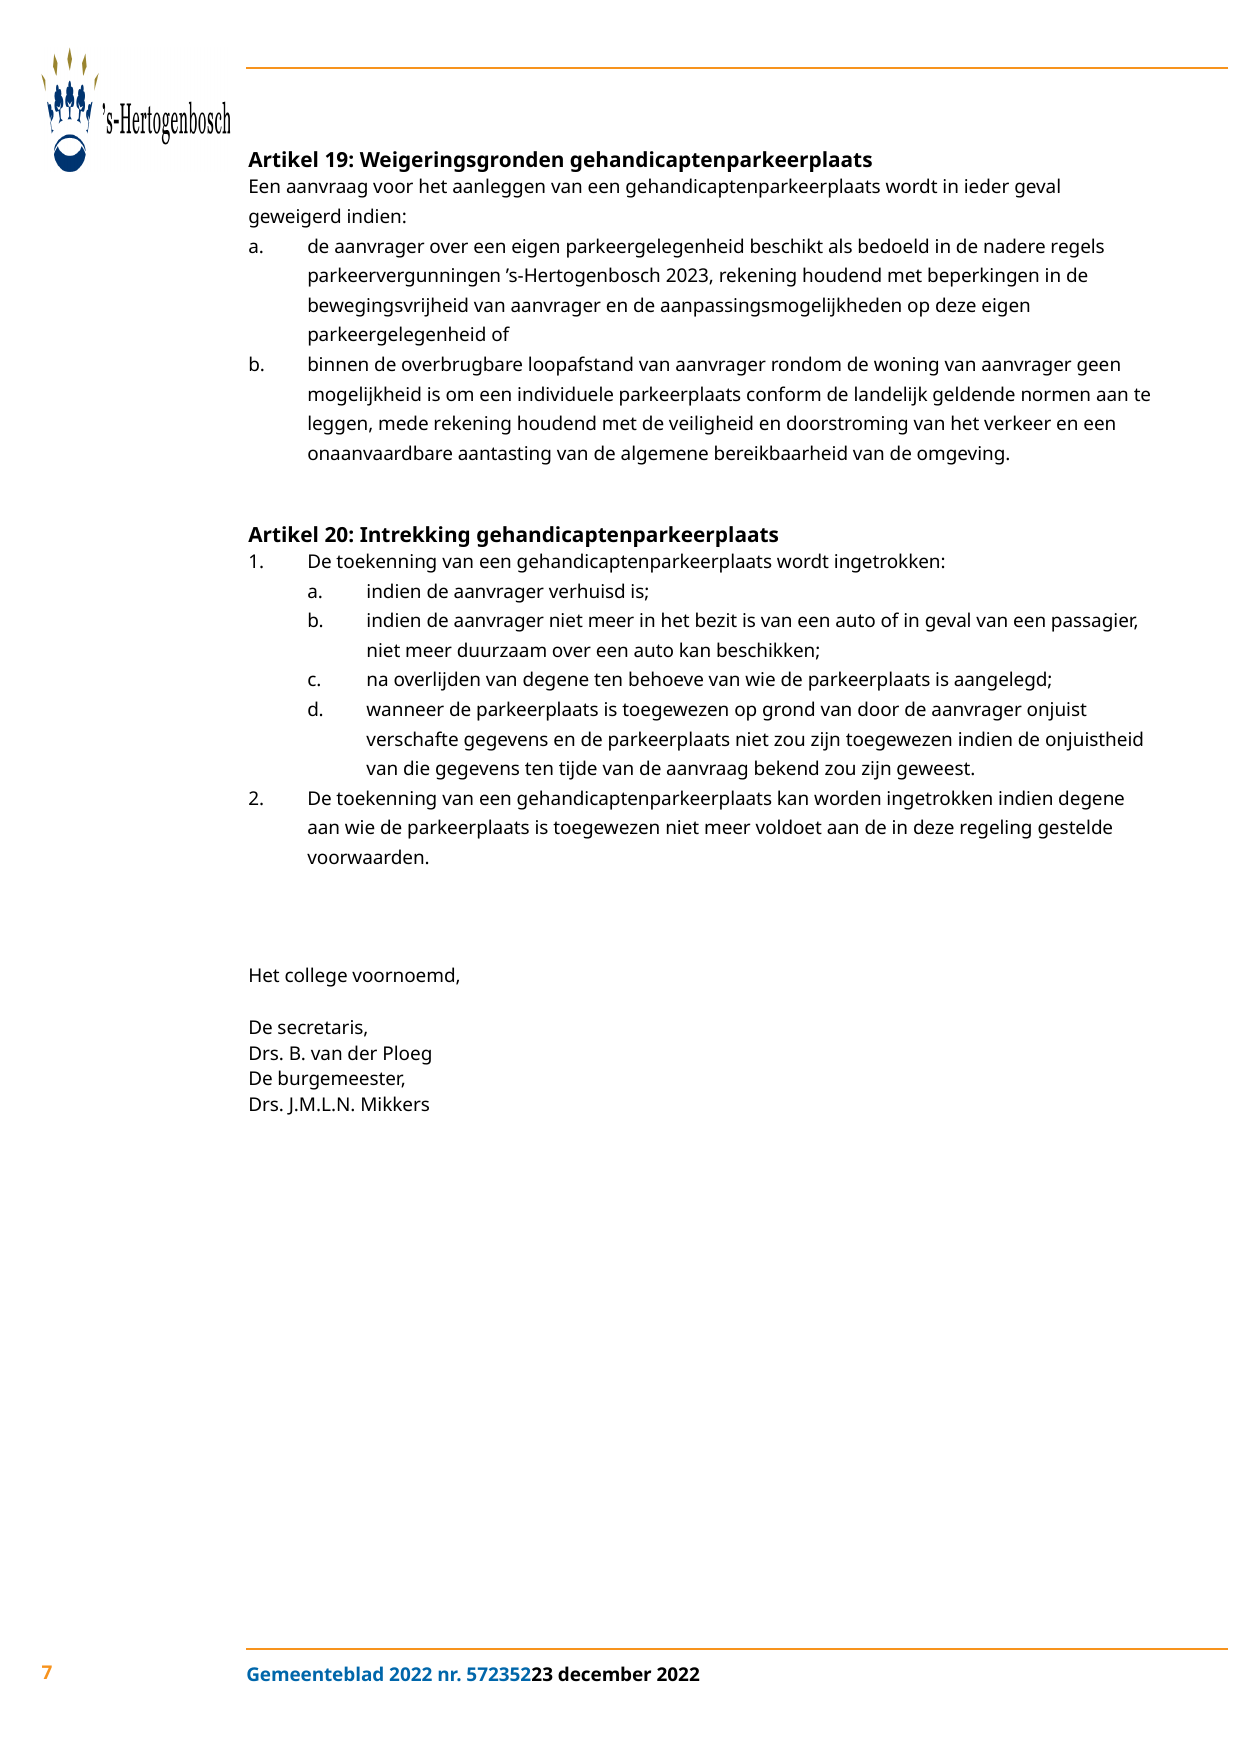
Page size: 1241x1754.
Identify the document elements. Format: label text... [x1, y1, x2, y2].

list na overlijden van degene ten behoeve van wie de parkeerplaats is aangelegd; [307, 667, 1152, 692]
text Drs. J.M.L.N. Mikkers [248, 1091, 1152, 1117]
text Drs. B. van der Ploeg [248, 1040, 1152, 1065]
text De burgemeester, [248, 1065, 1152, 1091]
text Artikel 19: Weigeringsgronden gehandicaptenparkeerplaats [248, 145, 1152, 174]
text Het college voornoemd, [248, 962, 1152, 988]
list De toekenning van een gehandicaptenparkeerplaats kan worden ingetrokken indien degene aan wie de parkeerplaats is toegewezen niet meer voldoet aan de in deze regeling gestelde voorwaarden. [248, 785, 1152, 870]
list wanneer de parkeerplaats is toegewezen op grond van door de aanvrager onjuist verschafte gegevens en de parkeerplaats niet zou zijn toegewezen indien de onjuistheid van die gegevens ten tijde van de aanvraag bekend zou zijn geweest. [307, 696, 1152, 781]
text Een aanvraag voor het aanleggen van een gehandicaptenparkeerplaats wordt in ieder geval geweigerd indien: [248, 174, 1152, 229]
list binnen de overbrugbare loopafstand van aanvrager rondom de woning van aanvrager geen mogelijkheid is om een individuele parkeerplaats conform de landelijk geldende normen aan te leggen, mede rekening houdend met de veiligheid en doorstroming van het verkeer en een onaanvaardbare aantasting van de algemene bereikbaarheid van de omgeving. [248, 351, 1152, 466]
list indien de aanvrager verhuisd is; [307, 578, 1152, 604]
list De toekenning van een gehandicaptenparkeerplaats wordt ingetrokken: [248, 548, 1152, 574]
list de aanvrager over een eigen parkeergelegenheid beschikt als bedoeld in de nadere regels parkeervergunningen ’s-Hertogenbosch 2023, rekening houdend met beperkingen in de bewegingsvrijheid van aanvrager en de aanpassingsmogelijkheden op deze eigen parkeergelegenheid of [248, 233, 1152, 347]
text De secretaris, [248, 1014, 1152, 1040]
picture [41, 47, 231, 172]
list indien de aanvrager niet meer in het bezit is van een auto of in geval van een passagier, niet meer duurzaam over een auto kan beschikken; [307, 607, 1152, 663]
text Artikel 20: Intrekking gehandicaptenparkeerplaats [248, 520, 1152, 548]
